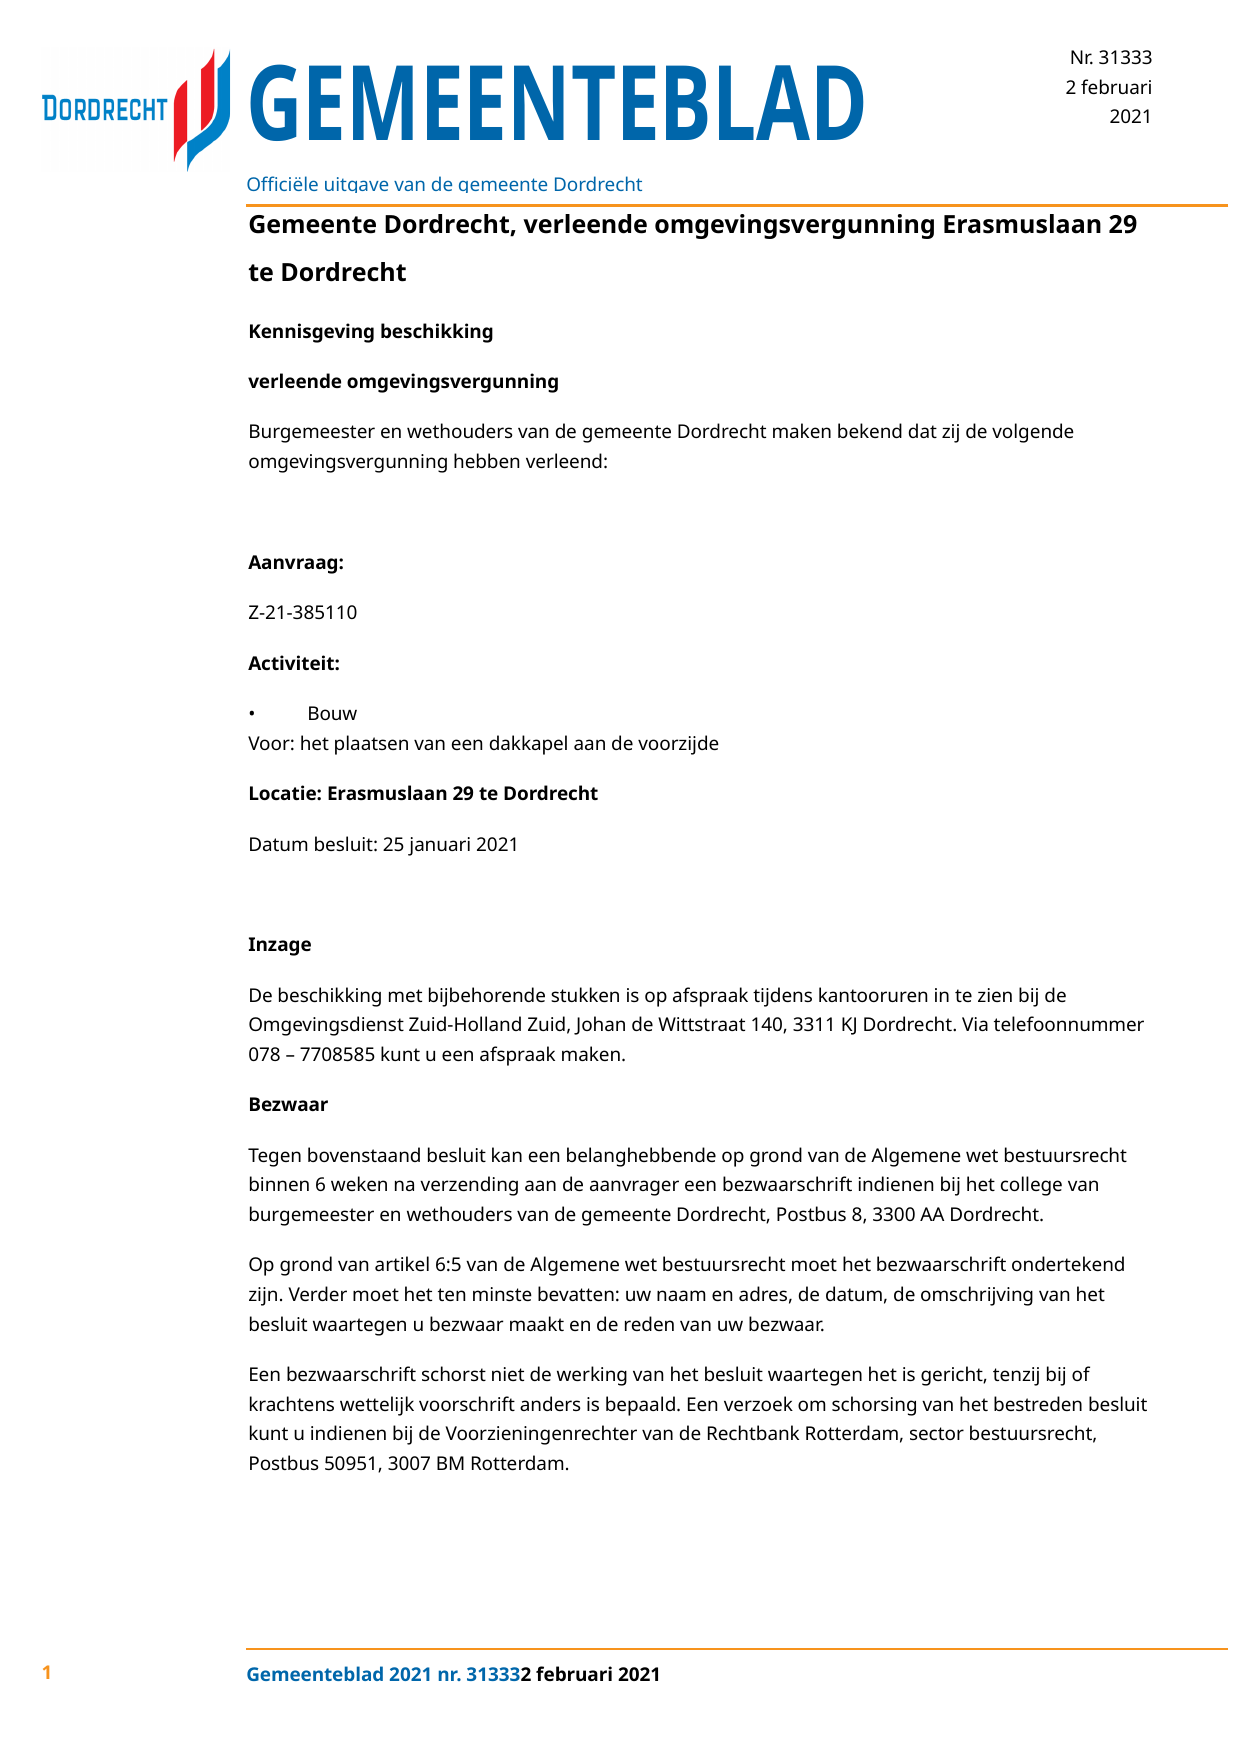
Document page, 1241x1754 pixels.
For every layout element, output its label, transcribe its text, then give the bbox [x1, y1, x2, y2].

text Een bezwaarschrift schorst niet de werking van het besluit waartegen het is gericht, tenzij bij of krachtens wettelijk voorschrift anders is bepaald. Een verzoek om schorsing van het bestreden besluit kunt u indienen bij de Voorzieningenrechter van de Rechtbank Rotterdam, sector bestuursrecht, Postbus 50951, 3007 BM Rotterdam. [248, 1361, 1152, 1476]
picture [41, 47, 231, 172]
text De beschikking met bijbehorende stukken is op afspraak tijdens kantooruren in te zien bij de Omgevingsdienst Zuid-Holland Zuid, Johan de Wittstraat 140, 3311 KJ Dordrecht. Via telefoonnummer 078 – 7708585 kunt u een afspraak maken. [248, 982, 1152, 1067]
text Op grond van artikel 6:5 van de Algemene wet bestuursrecht moet het bezwaarschrift ondertekend zijn. Verder moet het ten minste bevatten: uw naam en adres, de datum, de omschrijving van het besluit waartegen u bezwaar maakt en de reden van uw bezwaar. [248, 1252, 1152, 1337]
text Voor: het plaatsen van een dakkapel aan de voorzijde [248, 730, 1152, 756]
text Z-21-385110 [248, 599, 1152, 625]
text Datum besluit: 25 januari 2021 [248, 831, 1152, 857]
text verleende omgevingsvergunning [248, 368, 1152, 394]
text Tegen bovenstaand besluit kan een belanghebbende op grond van de Algemene wet bestuursrecht binnen 6 weken na verzending aan de aanvrager een bezwaarschrift indienen bij het college van burgemeester en wethouders van de gemeente Dordrecht, Postbus 8, 3300 AA Dordrecht. [248, 1142, 1152, 1227]
text Activiteit: [248, 650, 1152, 676]
text Inzage [248, 932, 1152, 957]
text Kennisgeving beschikking [248, 318, 1152, 344]
text Bezwaar [248, 1092, 1152, 1117]
text Aanvraag: [248, 549, 1152, 575]
text Locatie: Erasmuslaan 29 te Dordrecht [248, 780, 1152, 806]
list Bouw [248, 700, 1152, 726]
text Gemeente Dordrecht, verleende omgevingsvergunning Erasmuslaan 29 te Dordrecht [248, 207, 1152, 288]
text Burgemeester en wethouders van de gemeente Dordrecht maken bekend dat zij de volgende omgevingsvergunning hebben verleend: [248, 419, 1152, 474]
